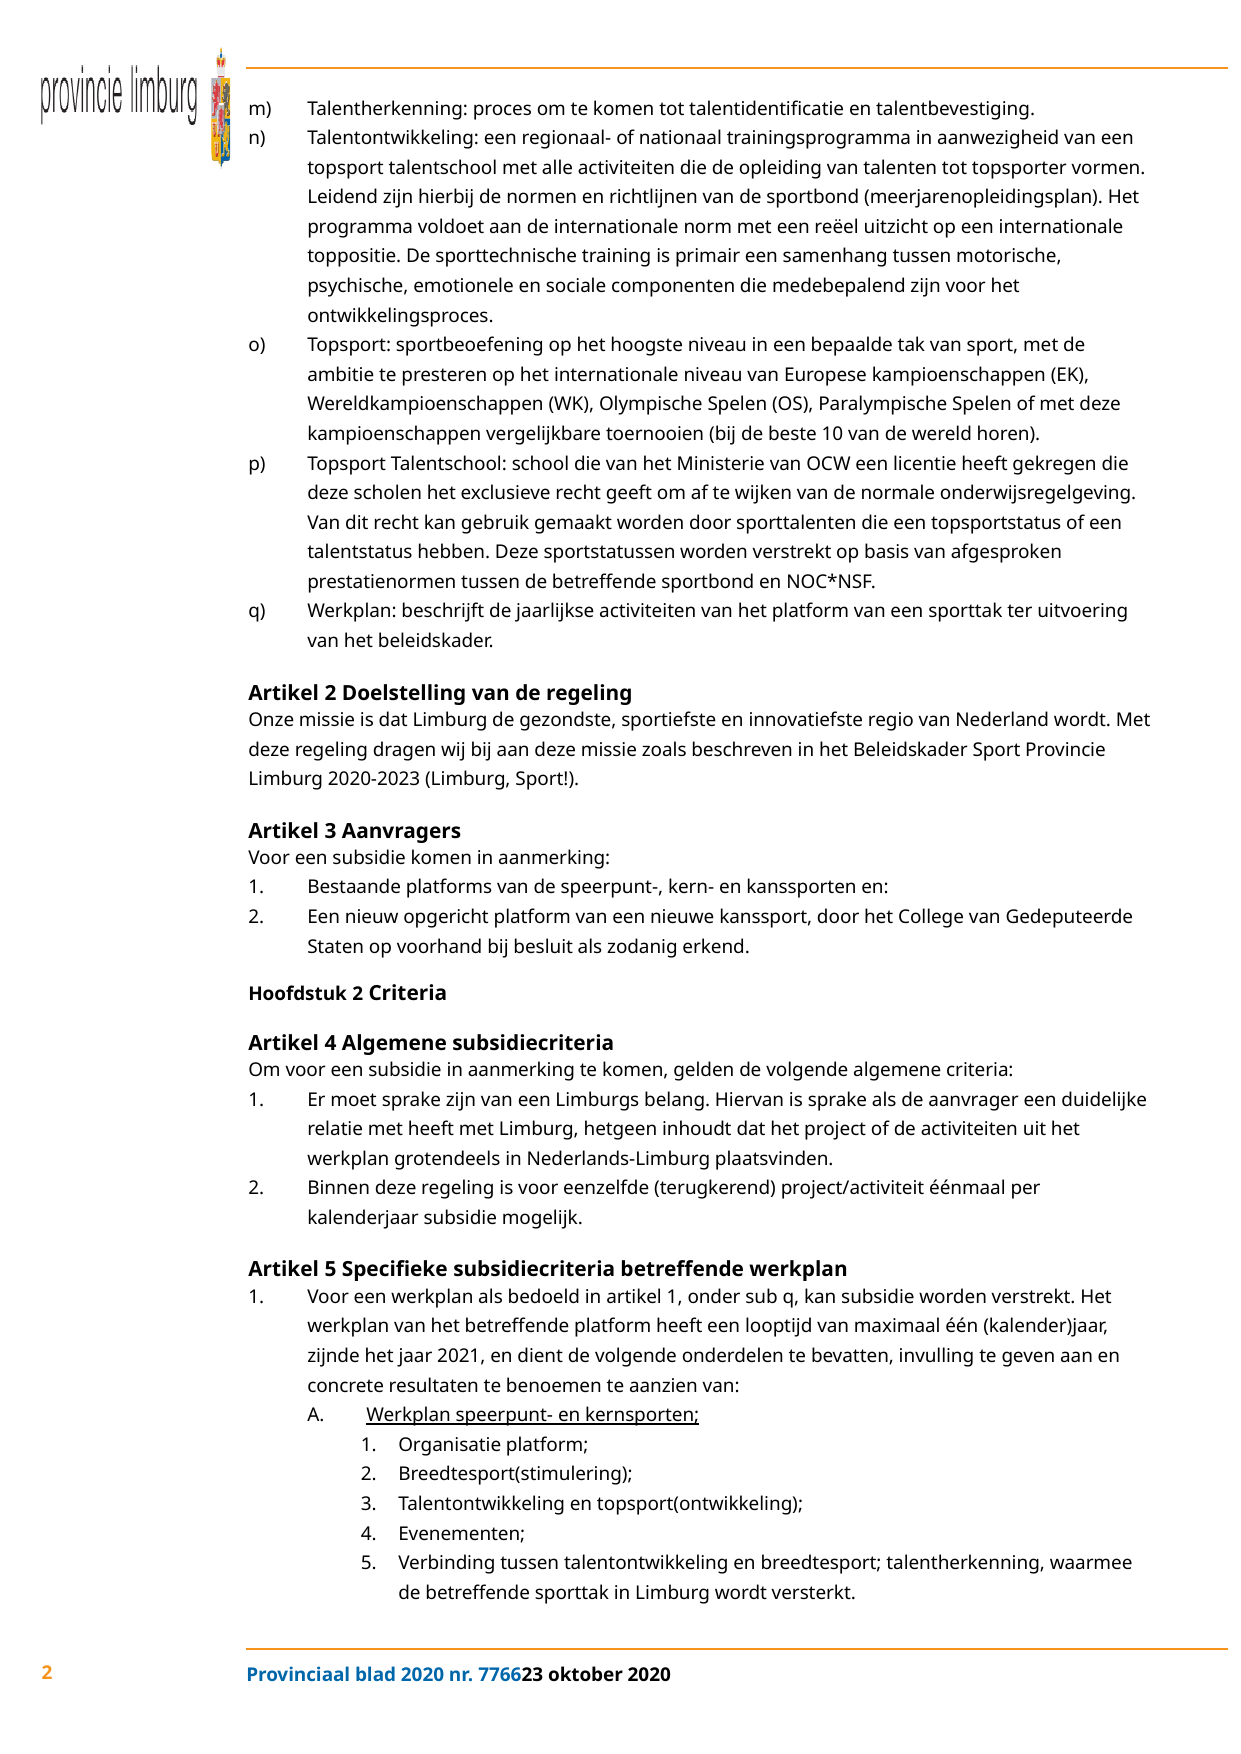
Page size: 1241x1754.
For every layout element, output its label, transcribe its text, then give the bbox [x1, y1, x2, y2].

text Onze missie is dat Limburg de gezondste, sportiefste en innovatiefste regio van Nederland wordt. Met deze regeling dragen wij bij aan deze missie zoals beschreven in het Beleidskader Sport Provincie Limburg 2020-2023 (Limburg, Sport!). [248, 706, 1152, 791]
text Artikel 3 Aanvragers [248, 816, 1152, 844]
text Hoofdstuk 2 Criteria [248, 978, 1152, 1007]
picture [41, 47, 231, 172]
list Voor een werkplan als bedoeld in artikel 1, onder sub q, kan subsidie worden verstrekt. Het werkplan van het betreffende platform heeft een looptijd van maximaal één (kalender)jaar, zijnde het jaar 2021, en dient de volgende onderdelen te bevatten, invulling te geven aan en concrete resultaten te benoemen te aanzien van: [248, 1283, 1152, 1397]
list Binnen deze regeling is voor eenzelfde (terugkerend) project/activiteit éénmaal per kalenderjaar subsidie mogelijk. [248, 1174, 1152, 1230]
list Topsport Talentschool: school die van het Ministerie van OCW een licentie heeft gekregen die deze scholen het exclusieve recht geeft om af te wijken van de normale onderwijsregelgeving. Van dit recht kan gebruik gemaakt worden door sporttalenten die een topsportstatus of een talentstatus hebben. Deze sportstatussen worden verstrekt op basis van afgesproken prestatienormen tussen de betreffende sportbond en NOC*NSF. [248, 450, 1152, 594]
list Talentontwikkeling: een regionaal- of nationaal trainingsprogramma in aanwezigheid van een topsport talentschool met alle activiteiten die de opleiding van talenten tot topsporter vormen. Leidend zijn hierbij de normen en richtlijnen van de sportbond (meerjarenopleidingsplan). Het programma voldoet aan de internationale norm met een reëel uitzicht op een internationale toppositie. De sporttechnische training is primair een samenhang tussen motorische, psychische, emotionele en sociale componenten die medebepalend zijn voor het ontwikkelingsproces. [248, 124, 1152, 328]
list Breedtesport(stimulering); [361, 1461, 1152, 1486]
list Werkplan speerpunt- en kernsporten; [307, 1401, 1152, 1427]
text Voor een subsidie komen in aanmerking: [248, 844, 1152, 870]
text Artikel 5 Specifieke subsidiecriteria betreffende werkplan [248, 1254, 1152, 1283]
list Werkplan: beschrijft de jaarlijkse activiteiten van het platform van een sporttak ter uitvoering van het beleidskader. [248, 598, 1152, 653]
list Er moet sprake zijn van een Limburgs belang. Hiervan is sprake als de aanvrager een duidelijke relatie met heeft met Limburg, hetgeen inhoudt dat het project of de activiteiten uit het werkplan grotendeels in Nederlands-Limburg plaatsvinden. [248, 1086, 1152, 1171]
list Talentontwikkeling en topsport(ontwikkeling); [361, 1490, 1152, 1516]
list Organisatie platform; [361, 1431, 1152, 1457]
list Bestaande platforms van de speerpunt-, kern- en kanssporten en: [248, 874, 1152, 899]
list Talentherkenning: proces om te komen tot talentidentificatie en talentbevestiging. [248, 95, 1152, 121]
text Om voor een subsidie in aanmerking te komen, gelden de volgende algemene criteria: [248, 1056, 1152, 1082]
list Evenementen; [361, 1520, 1152, 1545]
list Topsport: sportbeoefening op het hoogste niveau in een bepaalde tak van sport, met de ambitie te presteren op het internationale niveau van Europese kampioenschappen (EK), Wereldkampioenschappen (WK), Olympische Spelen (OS), Paralympische Spelen of met deze kampioenschappen vergelijkbare toernooien (bij de beste 10 van de wereld horen). [248, 331, 1152, 446]
list Verbinding tussen talentontwikkeling en breedtesport; talentherkenning, waarmee de betreffende sporttak in Limburg wordt versterkt. [361, 1549, 1152, 1604]
text Artikel 4 Algemene subsidiecriteria [248, 1028, 1152, 1056]
list Een nieuw opgericht platform van een nieuwe kanssport, door het College van Gedeputeerde Staten op voorhand bij besluit als zodanig erkend. [248, 903, 1152, 959]
text Artikel 2 Doelstelling van de regeling [248, 678, 1152, 706]
